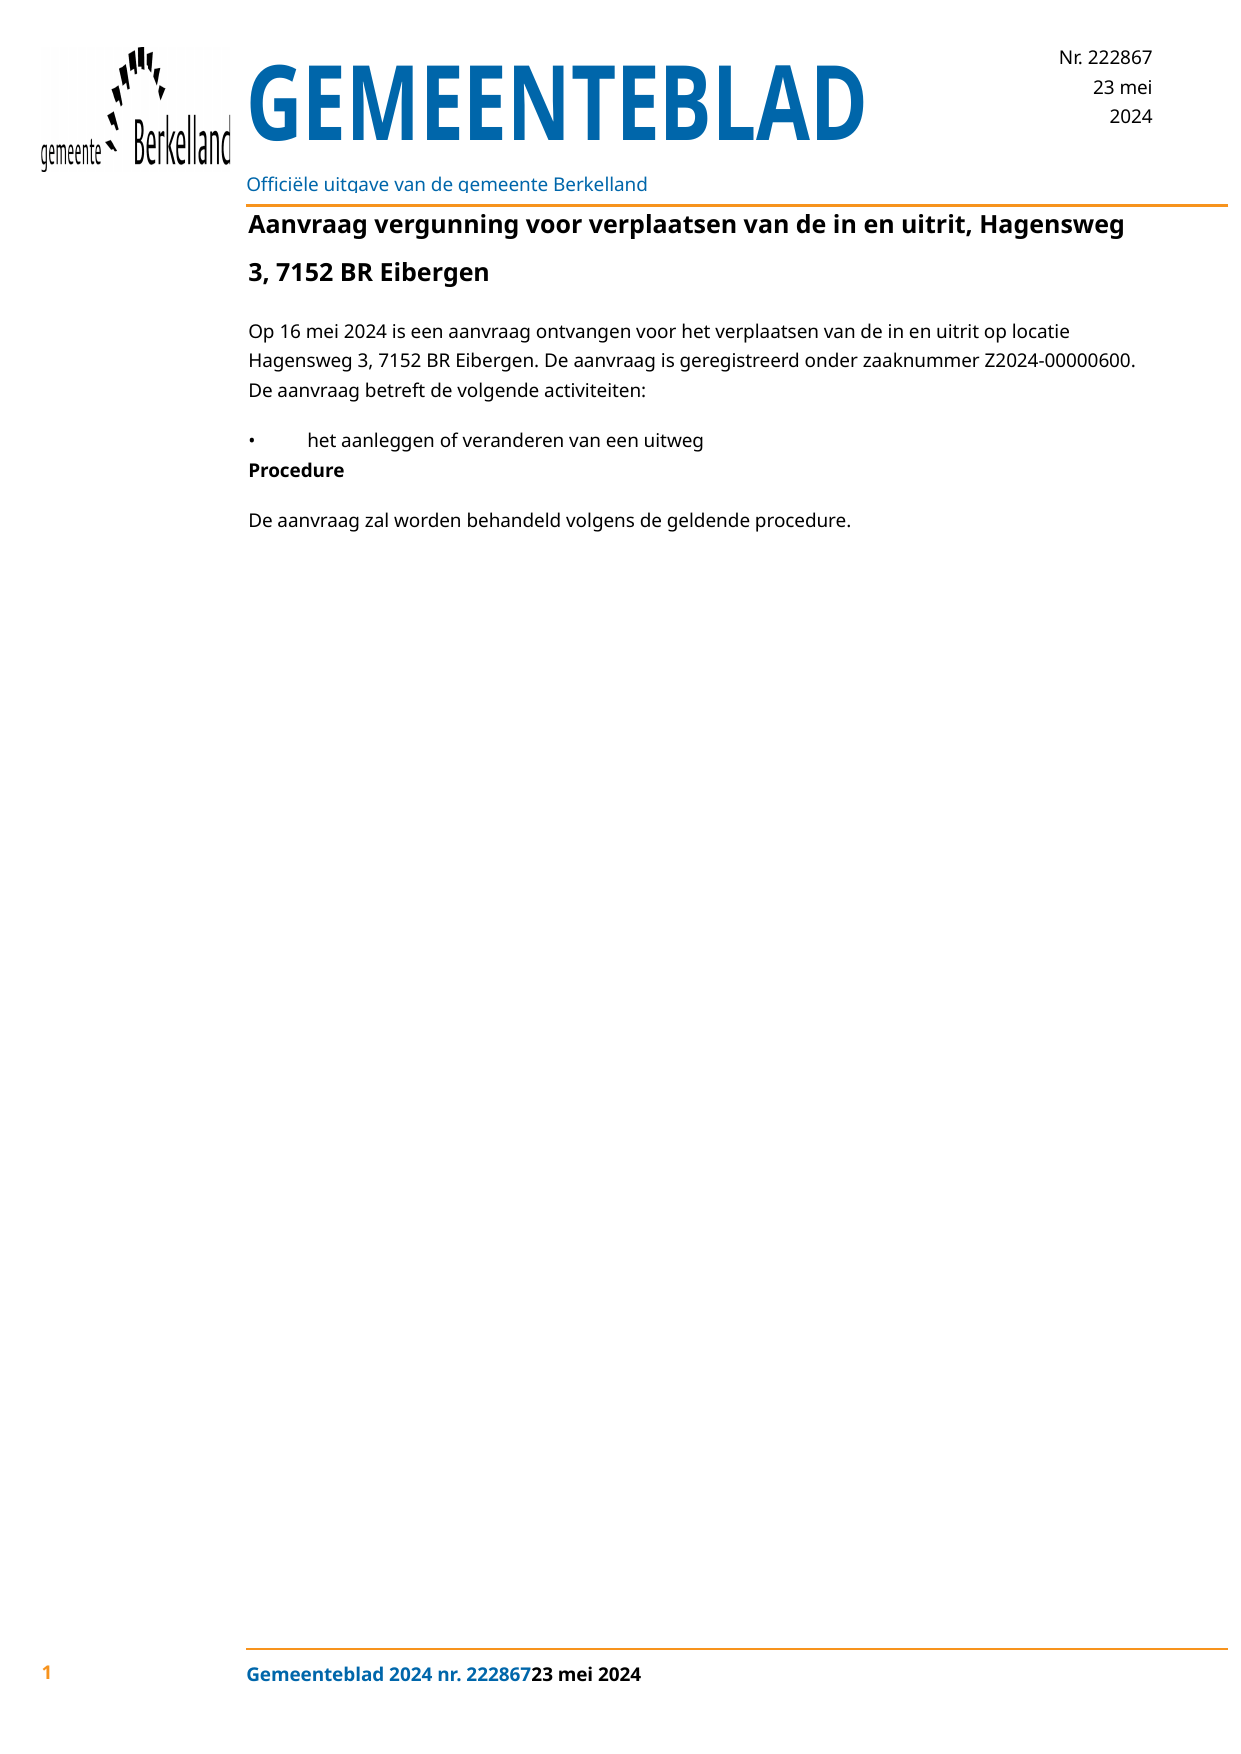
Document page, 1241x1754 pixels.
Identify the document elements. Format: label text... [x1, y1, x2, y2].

picture [41, 47, 231, 172]
text Procedure [248, 457, 1152, 483]
text Op 16 mei 2024 is een aanvraag ontvangen voor het verplaatsen van de in en uitrit op locatie Hagensweg 3, 7152 BR Eibergen. De aanvraag is geregistreerd onder zaaknummer Z2024-00000600. De aanvraag betreft de volgende activiteiten: [248, 318, 1152, 403]
text Aanvraag vergunning voor verplaatsen van de in en uitrit, Hagensweg 3, 7152 BR Eibergen [248, 207, 1152, 288]
list het aanleggen of veranderen van een uitweg [248, 427, 1152, 453]
text De aanvraag zal worden behandeld volgens de geldende procedure. [248, 507, 1152, 533]
